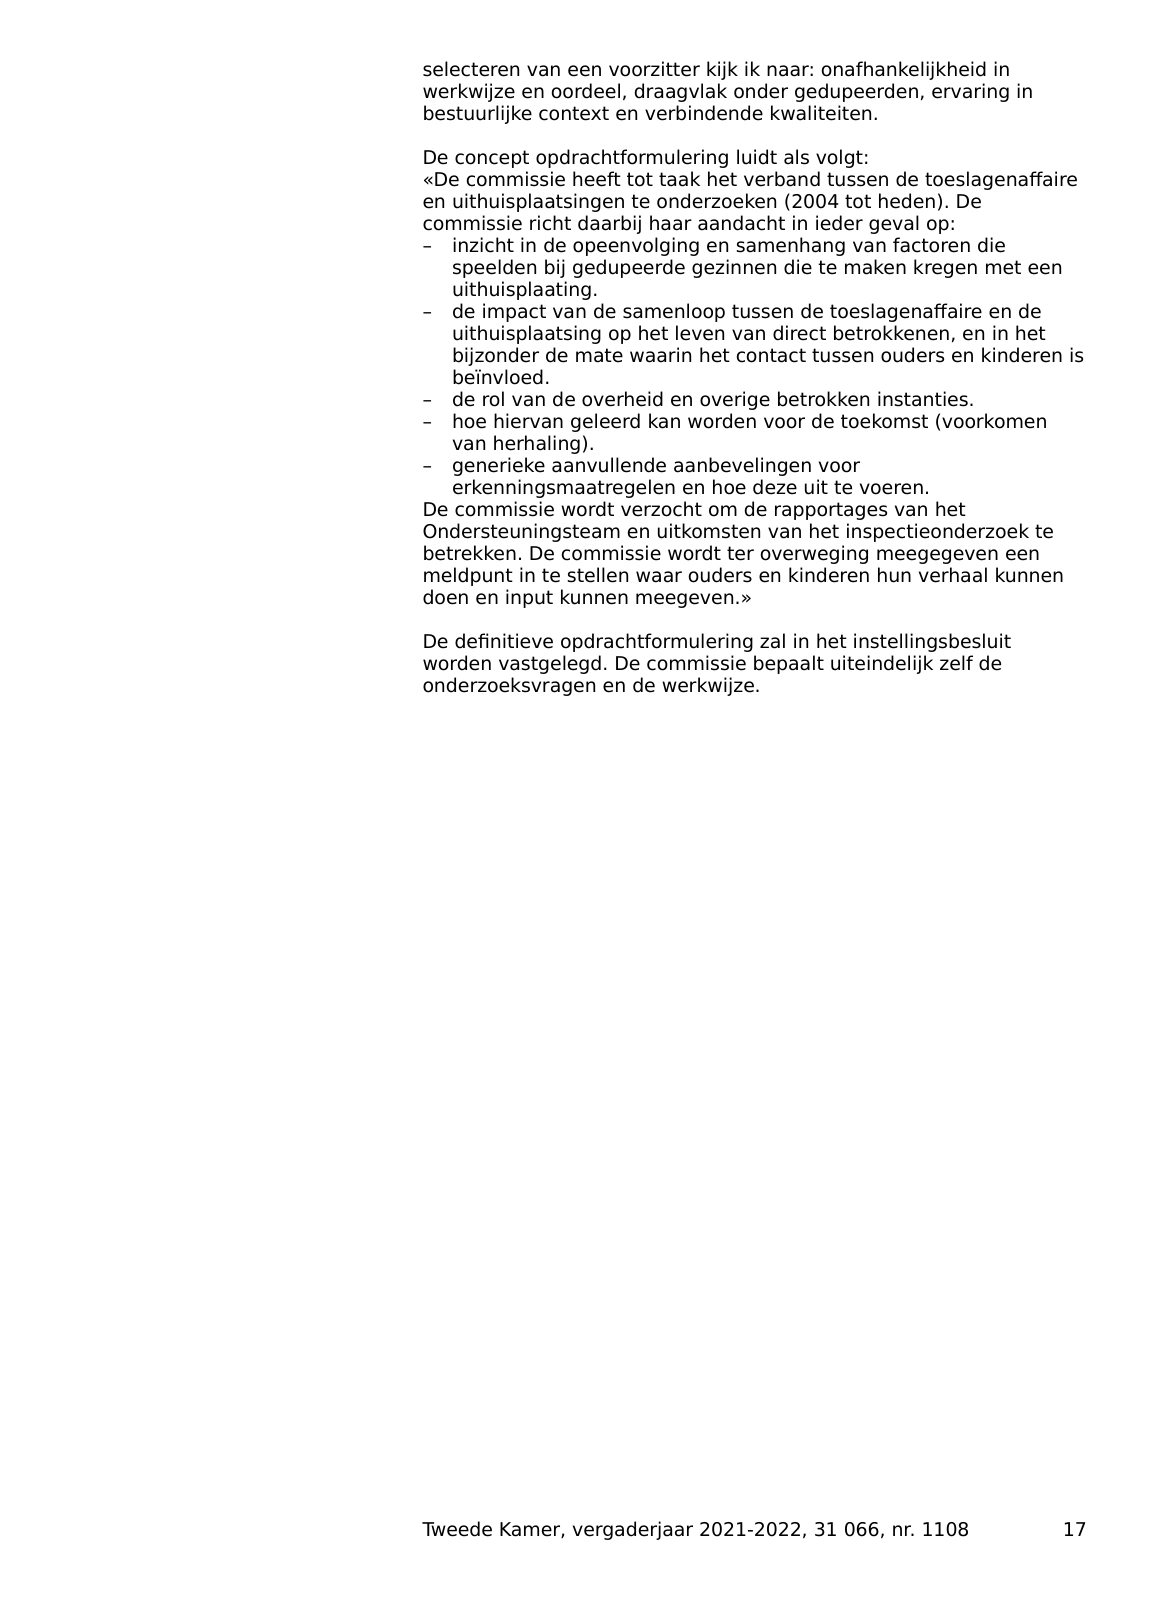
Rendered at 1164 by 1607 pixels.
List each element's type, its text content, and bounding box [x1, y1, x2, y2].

text «De commissie heeft tot taak het verband tussen de toeslagenaffaire en uithuisplaatsingen te onderzoeken (2004 tot heden). De commissie richt daarbij haar aandacht in ieder geval op: [422, 169, 1087, 235]
text De concept opdrachtformulering luidt als volgt: [422, 147, 1087, 169]
text – inzicht in de opeenvolging en samenhang van factoren die speelden bij gedupeerde gezinnen die te maken kregen met een uithuisplaating. [422, 235, 1087, 301]
text De definitieve opdrachtformulering zal in het instellingsbesluit worden vastgelegd. De commissie bepaalt uiteindelijk zelf de onderzoeksvragen en de werkwijze. [422, 631, 1087, 697]
text selecteren van een voorzitter kijk ik naar: onafhankelijkheid in werkwijze en oordeel, draagvlak onder gedupeerden, ervaring in bestuurlijke context en verbindende kwaliteiten. [422, 59, 1087, 125]
text – generieke aanvullende aanbevelingen voor erkenningsmaatregelen en hoe deze uit te voeren. [422, 455, 1087, 499]
text – de rol van de overheid en overige betrokken instanties. [422, 389, 1087, 411]
text – hoe hiervan geleerd kan worden voor de toekomst (voorkomen van herhaling). [422, 411, 1087, 455]
text De commissie wordt verzocht om de rapportages van het Ondersteuningsteam en uitkomsten van het inspectieonderzoek te betrekken. De commissie wordt ter overweging meegegeven een meldpunt in te stellen waar ouders en kinderen hun verhaal kunnen doen en input kunnen meegeven.» [422, 499, 1087, 609]
text – de impact van de samenloop tussen de toeslagenaffaire en de uithuisplaatsing op het leven van direct betrokkenen, en in het bijzonder de mate waarin het contact tussen ouders en kinderen is beïnvloed. [422, 301, 1087, 389]
